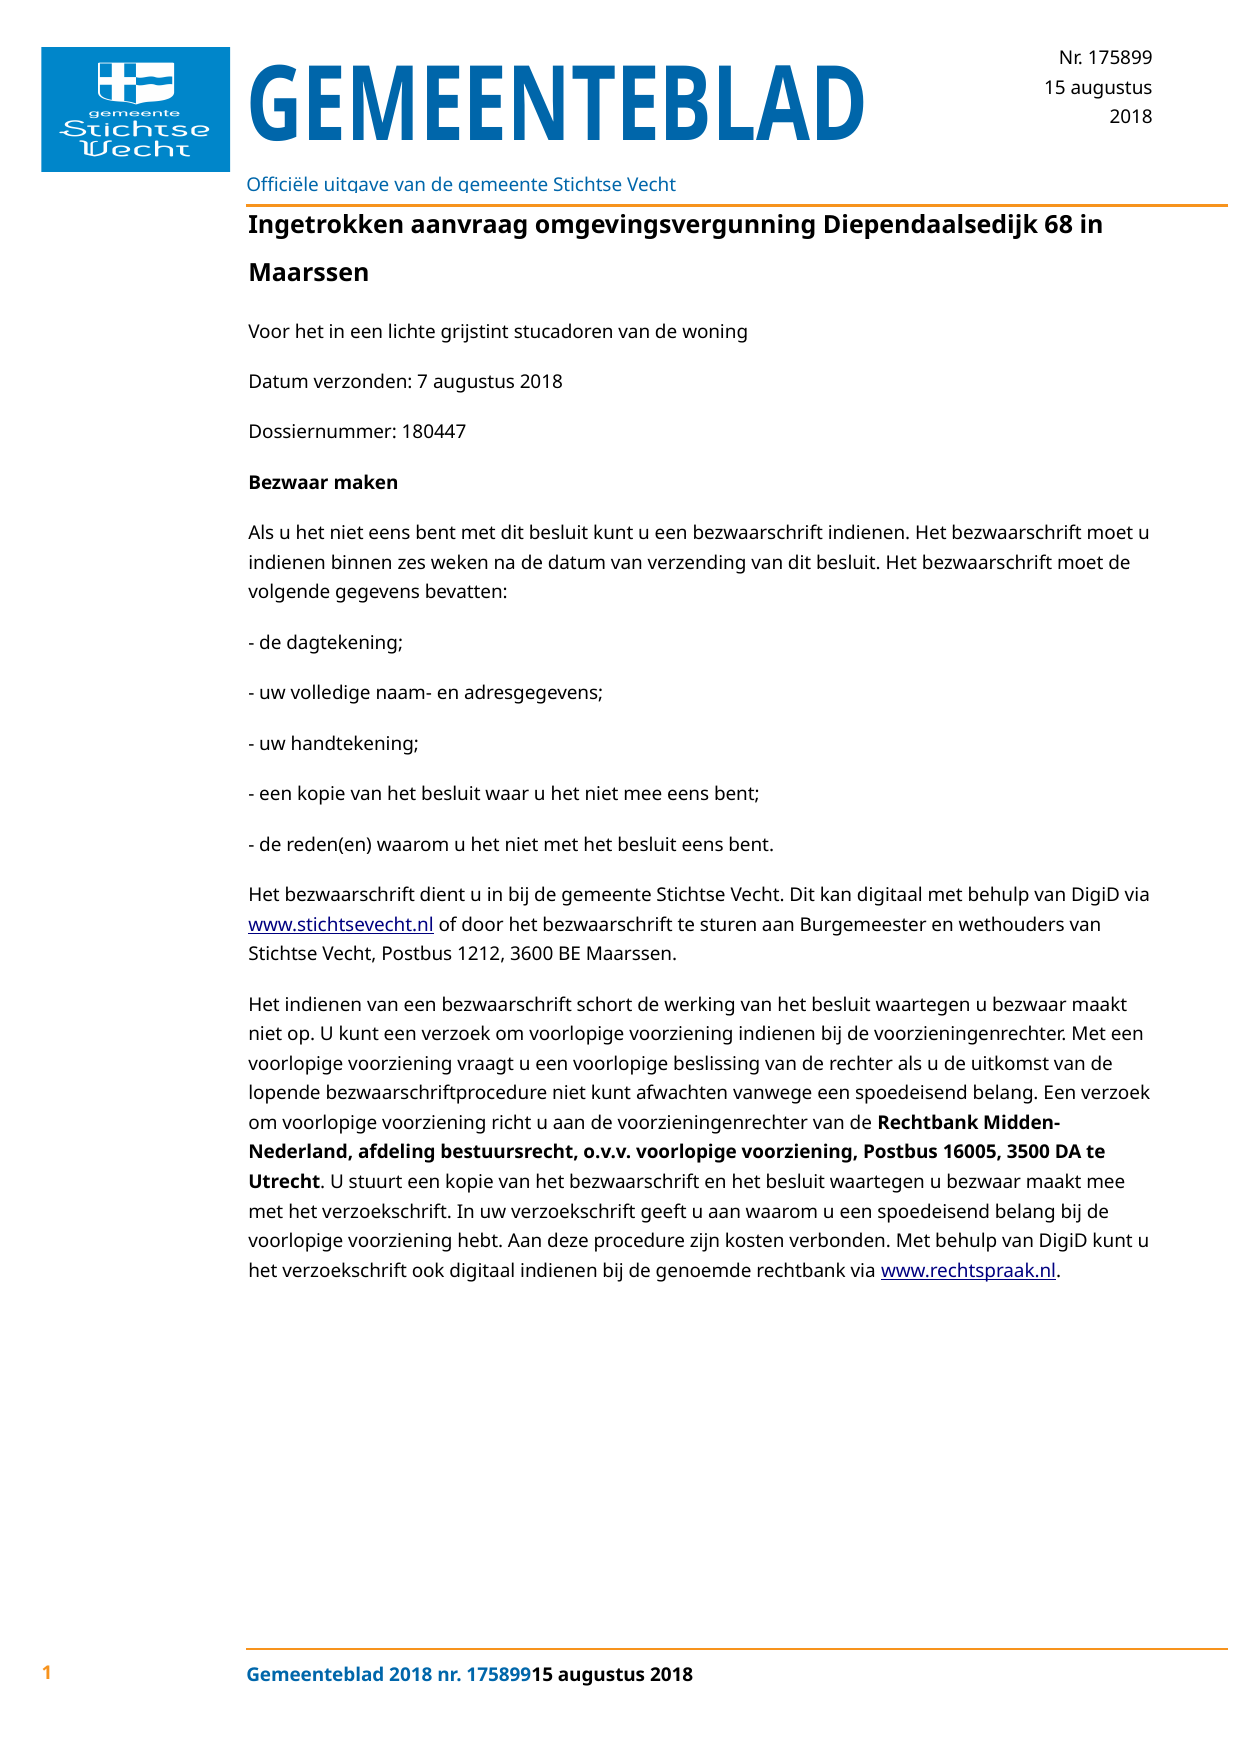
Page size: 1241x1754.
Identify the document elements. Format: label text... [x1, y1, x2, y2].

text Dossiernummer: 180447 [248, 419, 1152, 444]
text Het bezwaarschrift dient u in bij de gemeente Stichtse Vecht. Dit kan digitaal met behulp van DigiD via www.stichtsevecht.nl of door het bezwaarschrift te sturen aan Burgemeester en wethouders van Stichtse Vecht, Postbus 1212, 3600 BE Maarssen. [248, 881, 1152, 966]
text Datum verzonden: 7 augustus 2018 [248, 368, 1152, 394]
text Als u het niet eens bent met dit besluit kunt u een bezwaarschrift indienen. Het bezwaarschrift moet u indienen binnen zes weken na de datum van verzending van dit besluit. Het bezwaarschrift moet de volgende gegevens bevatten: [248, 519, 1152, 604]
text Voor het in een lichte grijstint stucadoren van de woning [248, 318, 1152, 344]
text - de dagtekening; [248, 629, 1152, 655]
text Bezwaar maken [248, 469, 1152, 495]
text Het indienen van een bezwaarschrift schort de werking van het besluit waartegen u bezwaar maakt niet op. U kunt een verzoek om voorlopige voorziening indienen bij de voorzieningenrechter. Met een voorlopige voorziening vraagt u een voorlopige beslissing van de rechter als u de uitkomst van de lopende bezwaarschriftprocedure niet kunt afwachten vanwege een spoedeisend belang. Een verzoek om voorlopige voorziening richt u aan de voorzieningenrechter van de Rechtbank Midden-Nederland, afdeling bestuursrecht, o.v.v. voorlopige voorziening, Postbus 16005, 3500 DA te Utrecht. U stuurt een kopie van het bezwaarschrift en het besluit waartegen u bezwaar maakt mee met het verzoekschrift. In uw verzoekschrift geeft u aan waarom u een spoedeisend belang bij de voorlopige voorziening hebt. Aan deze procedure zijn kosten verbonden. Met behulp van DigiD kunt u het verzoekschrift ook digitaal indienen bij de genoemde rechtbank via www.rechtspraak.nl. [248, 991, 1152, 1283]
picture [99, 63, 135, 101]
text - een kopie van het besluit waar u het niet mee eens bent; [248, 780, 1152, 806]
text Ingetrokken aanvraag omgevingsvergunning Diependaalsedijk 68 in Maarssen [248, 207, 1152, 288]
text - de reden(en) waarom u het niet met het besluit eens bent. [248, 831, 1152, 857]
picture [137, 63, 174, 103]
text - uw volledige naam- en adresgegevens; [248, 679, 1152, 705]
text - uw handtekening; [248, 730, 1152, 756]
